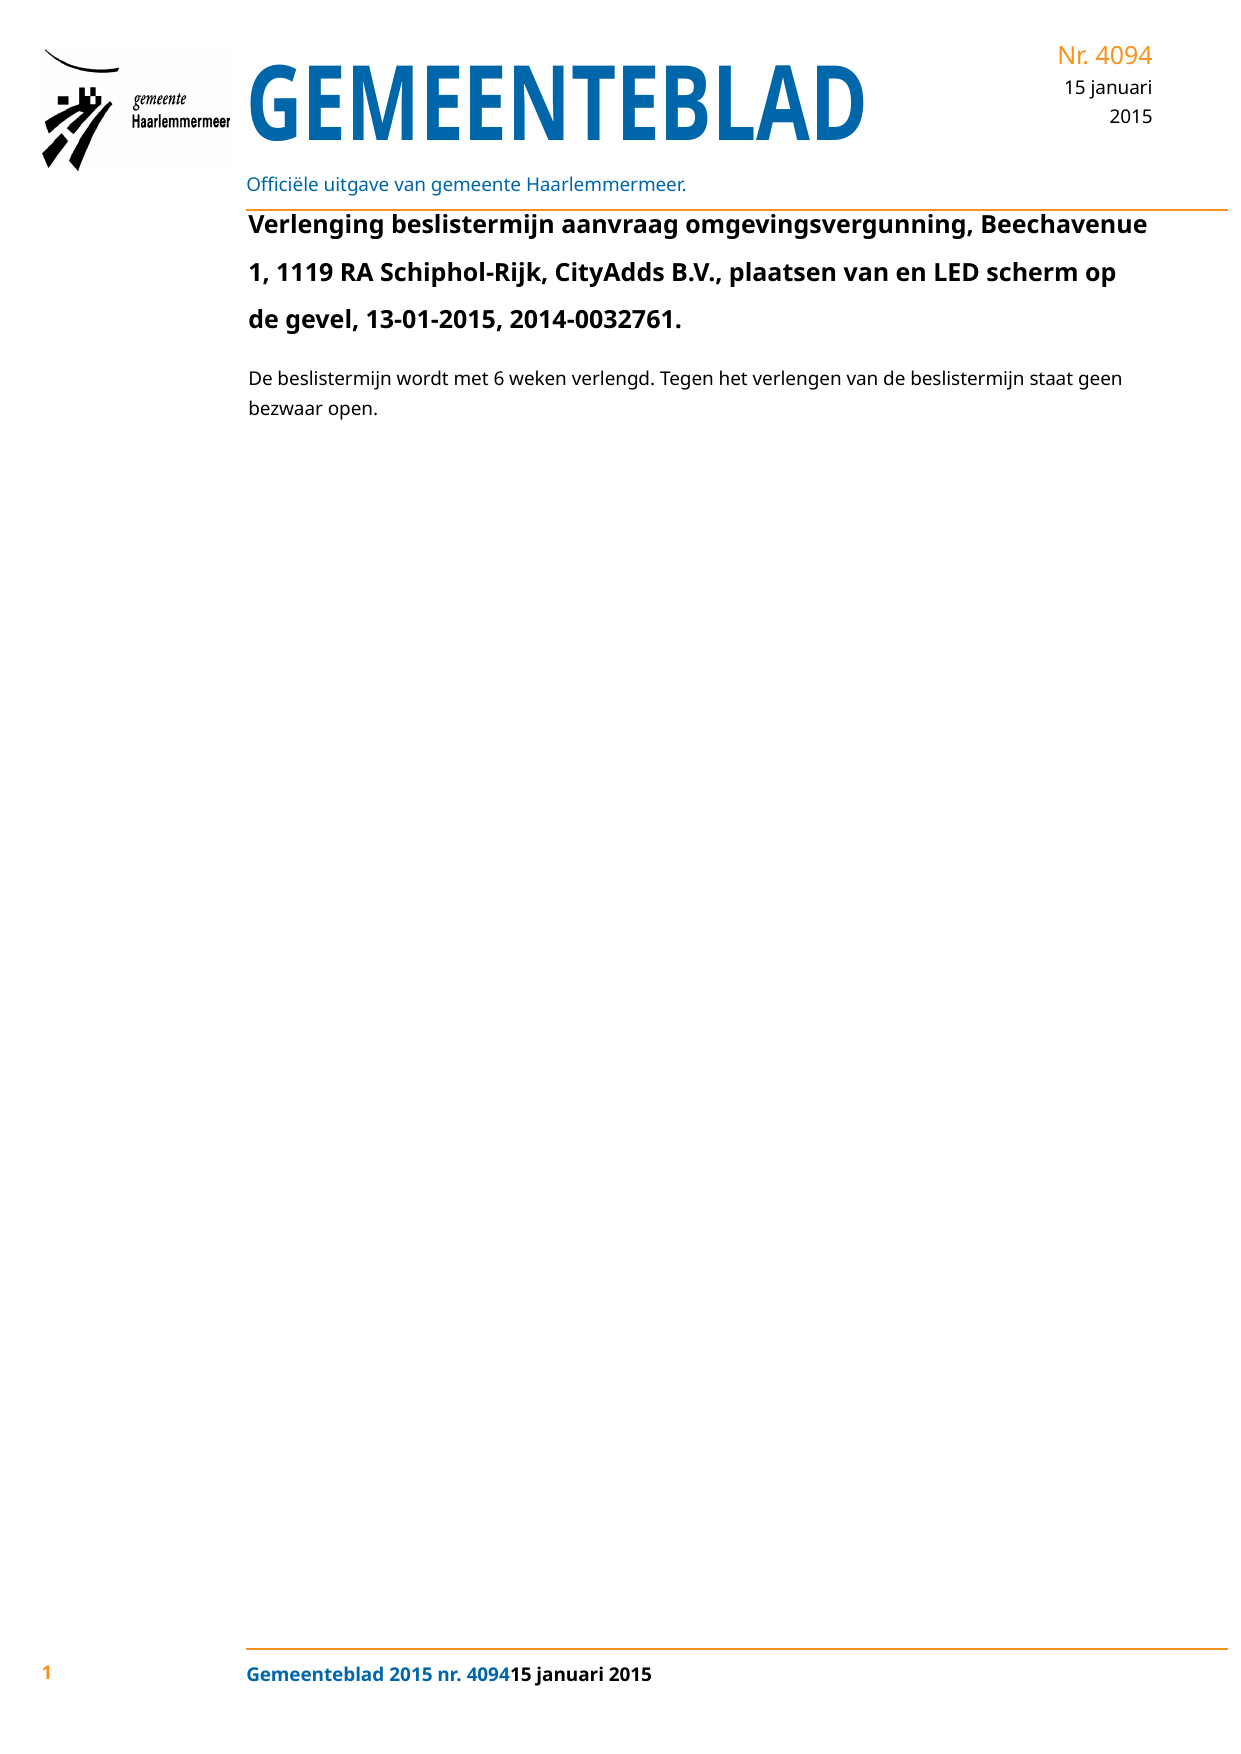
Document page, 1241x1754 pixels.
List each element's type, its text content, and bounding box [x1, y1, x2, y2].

text De beslistermijn wordt met 6 weken verlengd. Tegen het verlengen van de beslistermijn staat geen bezwaar open. [248, 366, 1152, 421]
picture [41, 47, 231, 172]
text Verlenging beslistermijn aanvraag omgevingsvergunning, Beechavenue 1, 1119 RA Schiphol-Rijk, CityAdds B.V., plaatsen van en LED scherm op de gevel, 13-01-2015, 2014-0032761. [248, 211, 1152, 336]
